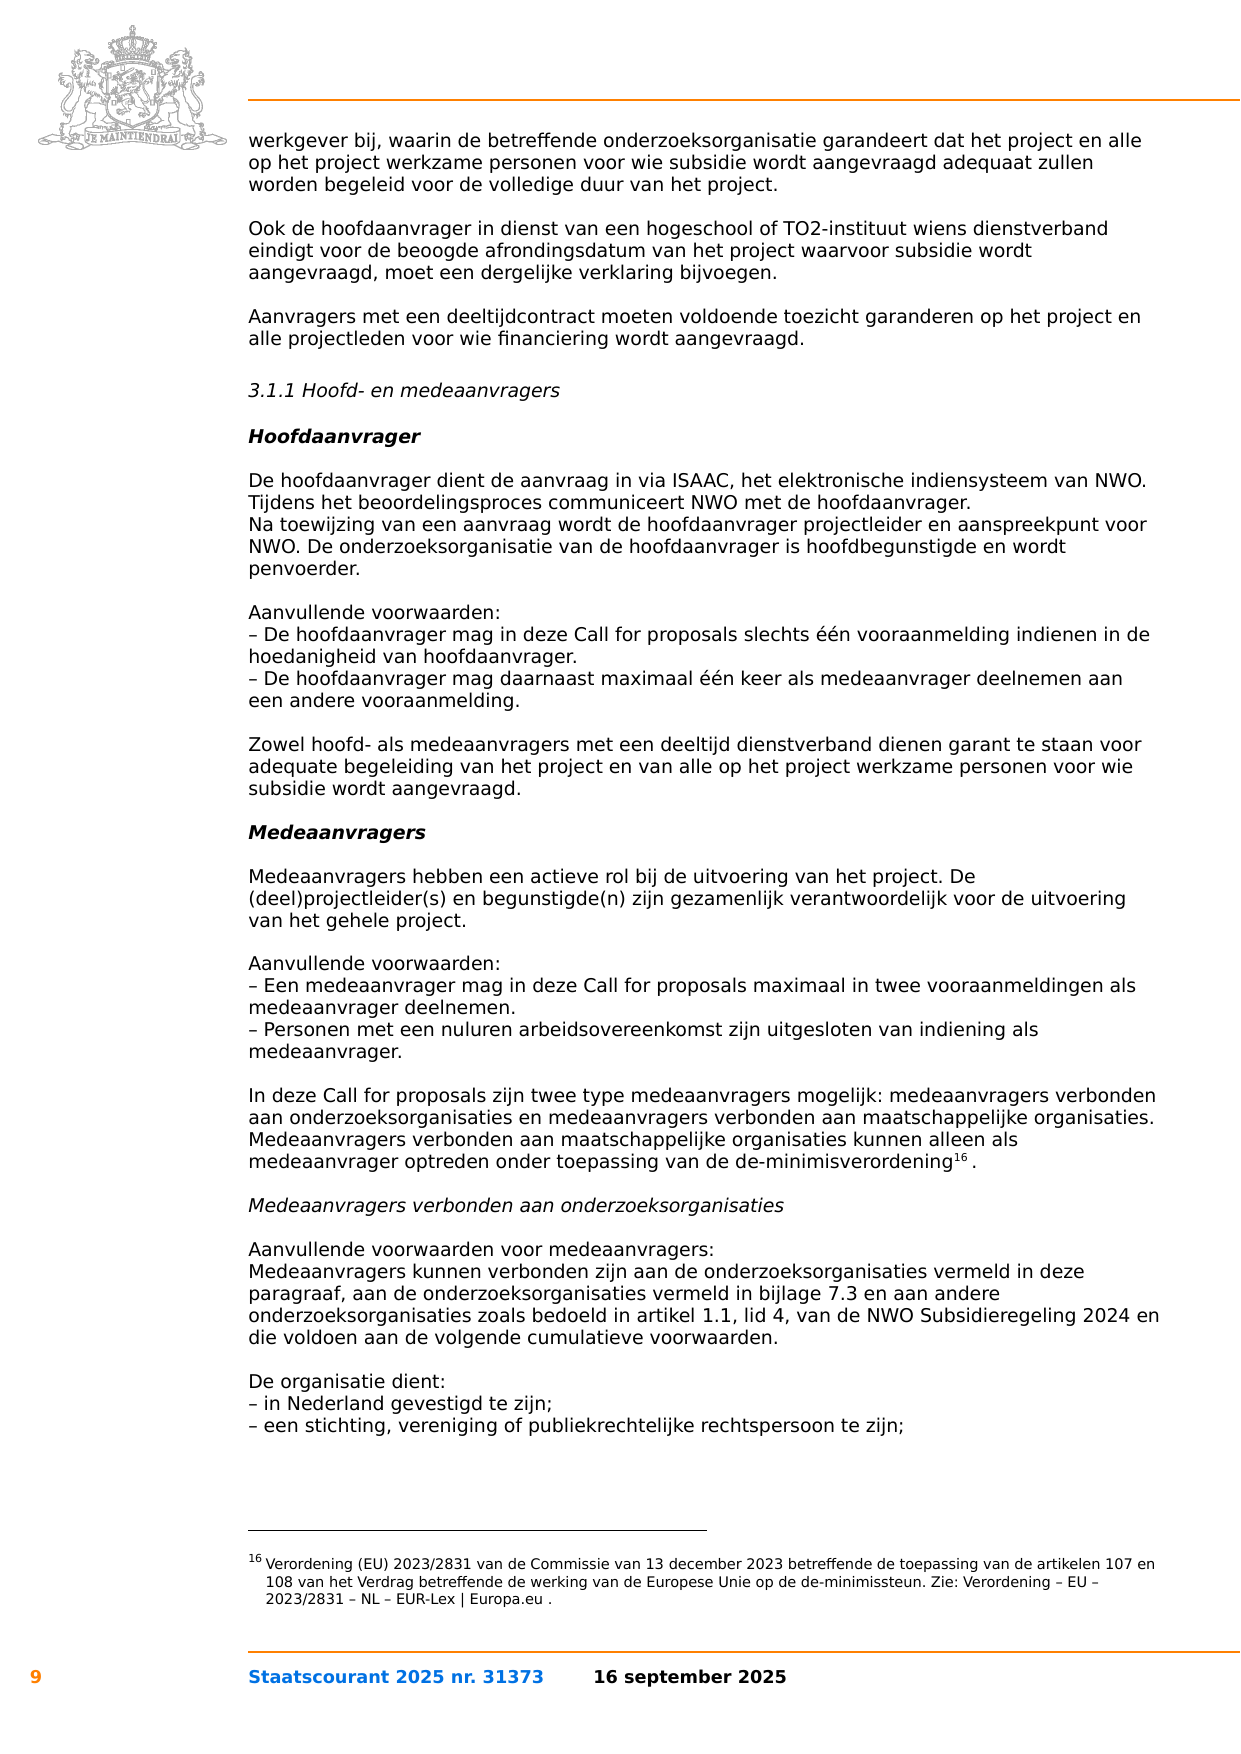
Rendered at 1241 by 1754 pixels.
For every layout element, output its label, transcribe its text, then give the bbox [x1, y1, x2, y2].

text De organisatie dient: [248, 1371, 1163, 1392]
text Na toewijzing van een aanvraag wordt de hoofdaanvrager projectleider en aanspreekpunt voor NWO. De onderzoeksorganisatie van de hoofdaanvrager is hoofdbegunstigde en wordt penvoerder. [248, 514, 1163, 580]
text Aanvragers met een deeltijdcontract moeten voldoende toezicht garanderen op het project en alle projectleden voor wie financiering wordt aangevraagd. [248, 306, 1163, 349]
text Medeaanvragers verbonden aan maatschappelijke organisaties kunnen alleen als medeaanvrager optreden onder toepassing van de de-minimisverordening. [248, 1129, 1163, 1173]
picture [38, 25, 227, 150]
text Ook de hoofdaanvrager in dienst van een hogeschool of TO2-instituut wiens dienstverband eindigt voor de beoogde afrondingsdatum van het project waarvoor subsidie wordt aangevraagd, moet een dergelijke verklaring bijvoegen. [248, 218, 1163, 284]
text De hoofdaanvrager dient de aanvraag in via ISAAC, het elektronische indiensysteem van NWO. Tijdens het beoordelingsproces communiceert NWO met de hoofdaanvrager. [248, 470, 1163, 514]
text – een stichting, vereniging of publiekrechtelijke rechtspersoon te zijn; [248, 1414, 1163, 1436]
subtitle Hoofdaanvrager [248, 426, 1163, 448]
text – Personen met een nuluren arbeidsovereenkomst zijn uitgesloten van indiening als medeaanvrager. [248, 1019, 1163, 1063]
text – De hoofdaanvrager mag daarnaast maximaal één keer als medeaanvrager deelnemen aan een andere vooraanmelding. [248, 668, 1163, 712]
text – De hoofdaanvrager mag in deze Call for proposals slechts één vooraanmelding indienen in de hoedanigheid van hoofdaanvrager. [248, 624, 1163, 668]
text Zowel hoofd- als medeaanvragers met een deeltijd dienstverband dienen garant te staan voor adequate begeleiding van het project en van alle op het project werkzame personen voor wie subsidie wordt aangevraagd. [248, 734, 1163, 800]
text Verordening (EU) 2023/2831 van de Commissie van 13 december 2023 betreffende de toepassing van de artikelen 107 en 108 van het Verdrag betreffende de werking van de Europese Unie op de de-minimissteun. Zie: Verordening – EU – 2023/2831 – NL – EUR-Lex | Europa.eu . [248, 1552, 1163, 1608]
text Aanvullende voorwaarden voor medeaanvragers: [248, 1239, 1163, 1261]
subtitle 3.1.1 Hoofd- en medeaanvragers [248, 379, 1163, 401]
text – in Nederland gevestigd te zijn; [248, 1392, 1163, 1414]
text Aanvullende voorwaarden: [248, 602, 1163, 624]
subtitle Medeaanvragers [248, 822, 1163, 844]
text – Een medeaanvrager mag in deze Call for proposals maximaal in twee vooraanmeldingen als medeaanvrager deelnemen. [248, 975, 1163, 1019]
text Medeaanvragers kunnen verbonden zijn aan de onderzoeksorganisaties vermeld in deze paragraaf, aan de onderzoeksorganisaties vermeld in bijlage 7.3 en aan andere onderzoeksorganisaties zoals bedoeld in artikel 1.1, lid 4, van de NWO Subsidieregeling 2024 en die voldoen aan de volgende cumulatieve voorwaarden. [248, 1261, 1163, 1349]
text Medeaanvragers hebben een actieve rol bij de uitvoering van het project. De (deel)projectleider(s) en begunstigde(n) zijn gezamenlijk verantwoordelijk voor de uitvoering van het gehele project. [248, 866, 1163, 931]
text Aanvullende voorwaarden: [248, 953, 1163, 975]
subtitle Medeaanvragers verbonden aan onderzoeksorganisaties [248, 1195, 1163, 1217]
text In deze Call for proposals zijn twee type medeaanvragers mogelijk: medeaanvragers verbonden aan onderzoeksorganisaties en medeaanvragers verbonden aan maatschappelijke organisaties. [248, 1085, 1163, 1129]
text werkgever bij, waarin de betreffende onderzoeksorganisatie garandeert dat het project en alle op het project werkzame personen voor wie subsidie wordt aangevraagd adequaat zullen worden begeleid voor de volledige duur van het project. [248, 130, 1163, 196]
